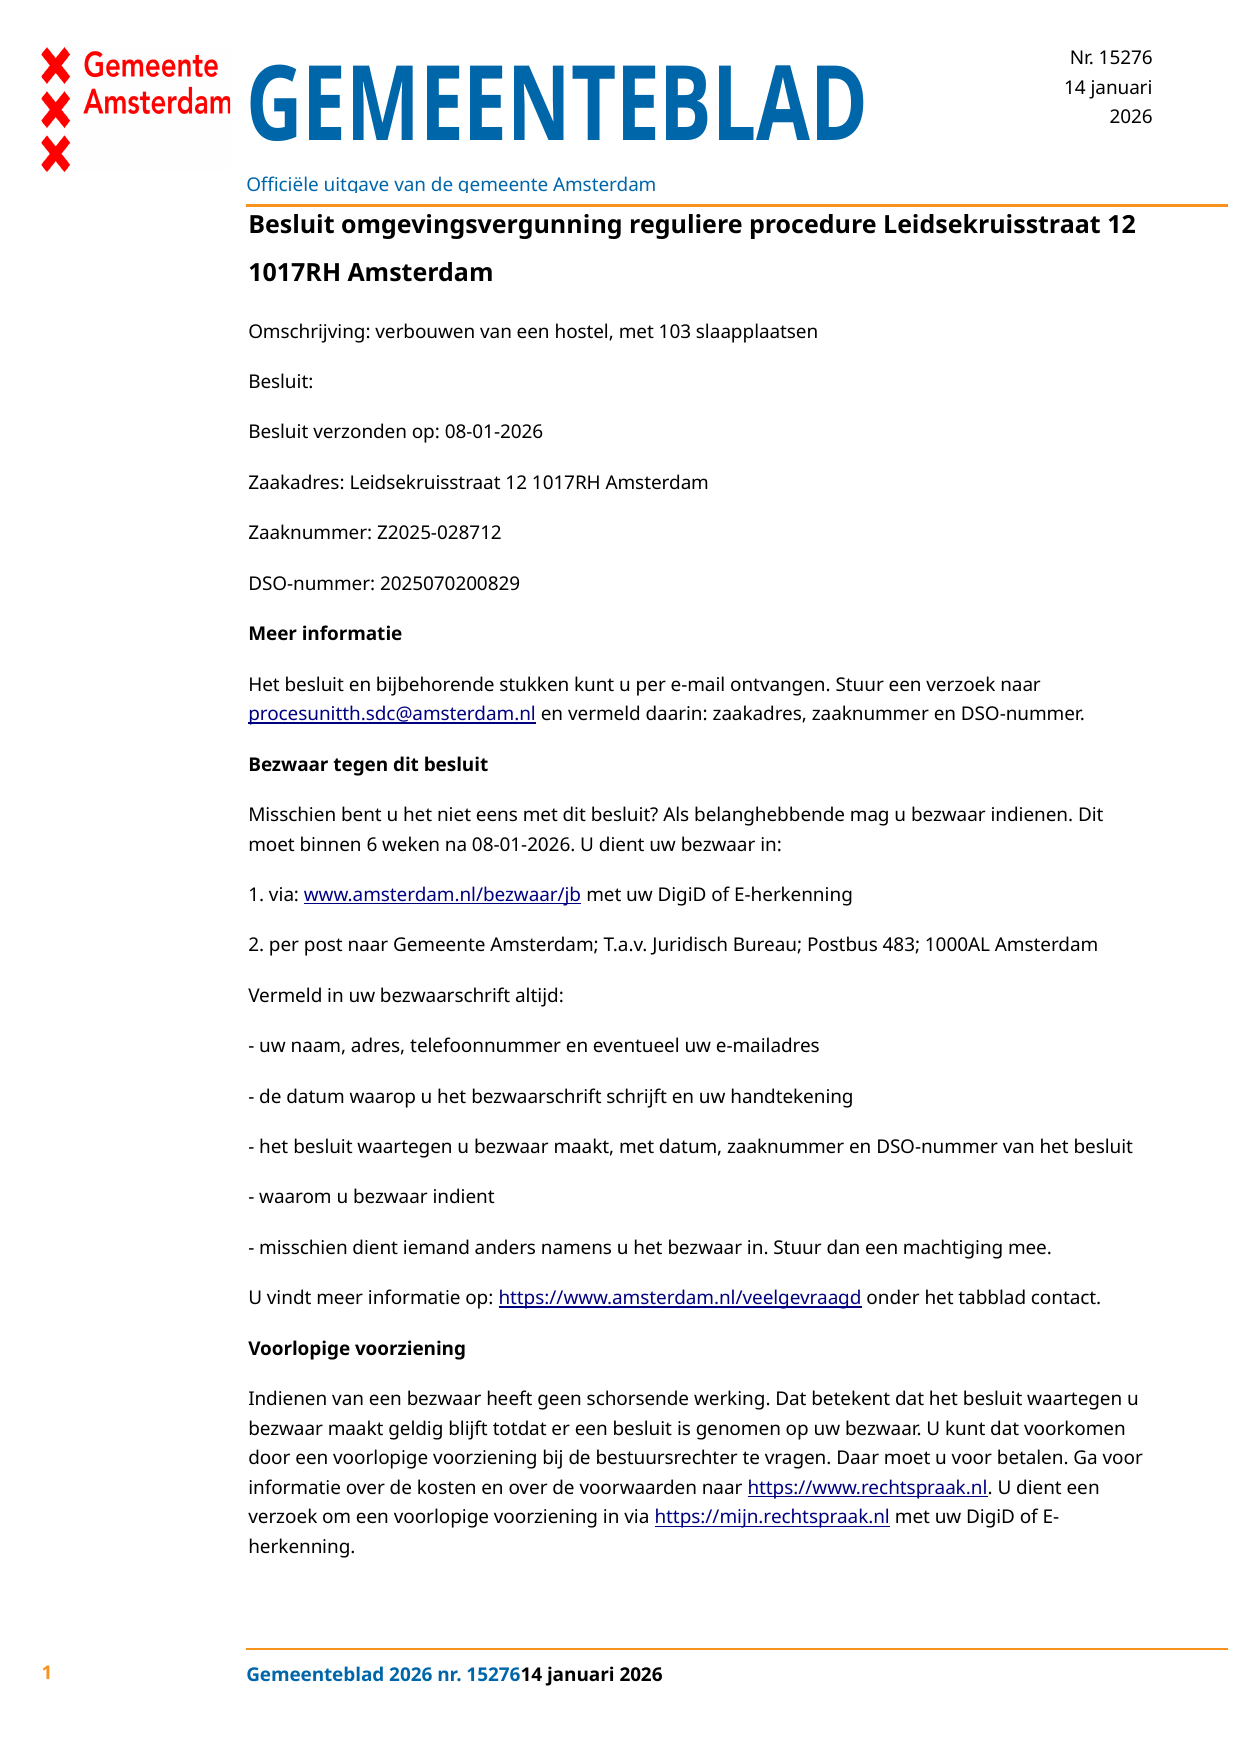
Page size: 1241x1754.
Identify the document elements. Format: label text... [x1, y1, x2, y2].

text Misschien bent u het niet eens met dit besluit? Als belanghebbende mag u bezwaar indienen. Dit moet binnen 6 weken na 08-01-2026. U dient uw bezwaar in: [248, 801, 1152, 857]
text - waarom u bezwaar indient [248, 1184, 1152, 1209]
text Besluit verzonden op: 08-01-2026 [248, 419, 1152, 444]
text Het besluit en bijbehorende stukken kunt u per e-mail ontvangen. Stuur een verzoek naar procesunitth.sdc@amsterdam.nl en vermeld daarin: zaakadres, zaaknummer en DSO-nummer. [248, 671, 1152, 726]
text - misschien dient iemand anders namens u het bezwaar in. Stuur dan een machtiging mee. [248, 1234, 1152, 1260]
text Voorlopige voorziening [248, 1335, 1152, 1361]
text Besluit omgevingsvergunning reguliere procedure Leidsekruisstraat 12 1017RH Amsterdam [248, 207, 1152, 288]
text - uw naam, adres, telefoonnummer en eventueel uw e-mailadres [248, 1032, 1152, 1058]
text 2. per post naar Gemeente Amsterdam; T.a.v. Juridisch Bureau; Postbus 483; 1000AL Amsterdam [248, 932, 1152, 957]
text Bezwaar tegen dit besluit [248, 751, 1152, 777]
picture [41, 47, 231, 172]
text 1. via: www.amsterdam.nl/bezwaar/jb met uw DigiD of E-herkenning [248, 881, 1152, 907]
text U vindt meer informatie op: https://www.amsterdam.nl/veelgevraagd onder het tabblad contact. [248, 1284, 1152, 1310]
text - het besluit waartegen u bezwaar maakt, met datum, zaaknummer en DSO-nummer van het besluit [248, 1133, 1152, 1159]
text - de datum waarop u het bezwaarschrift schrijft en uw handtekening [248, 1083, 1152, 1109]
text Omschrijving: verbouwen van een hostel, met 103 slaapplaatsen [248, 318, 1152, 344]
text Indienen van een bezwaar heeft geen schorsende werking. Dat betekent dat het besluit waartegen u bezwaar maakt geldig blijft totdat er een besluit is genomen op uw bezwaar. U kunt dat voorkomen door een voorlopige voorziening bij de bestuursrechter te vragen. Daar moet u voor betalen. Ga voor informatie over de kosten en over de voorwaarden naar https://www.rechtspraak.nl. U dient een verzoek om een voorlopige voorziening in via https://mijn.rechtspraak.nl met uw DigiD of E-herkenning. [248, 1385, 1152, 1559]
text Zaaknummer: Z2025-028712 [248, 519, 1152, 545]
text Meer informatie [248, 620, 1152, 646]
text Zaakadres: Leidsekruisstraat 12 1017RH Amsterdam [248, 469, 1152, 495]
text DSO-nummer: 2025070200829 [248, 570, 1152, 596]
text Besluit: [248, 368, 1152, 394]
text Vermeld in uw bezwaarschrift altijd: [248, 982, 1152, 1008]
